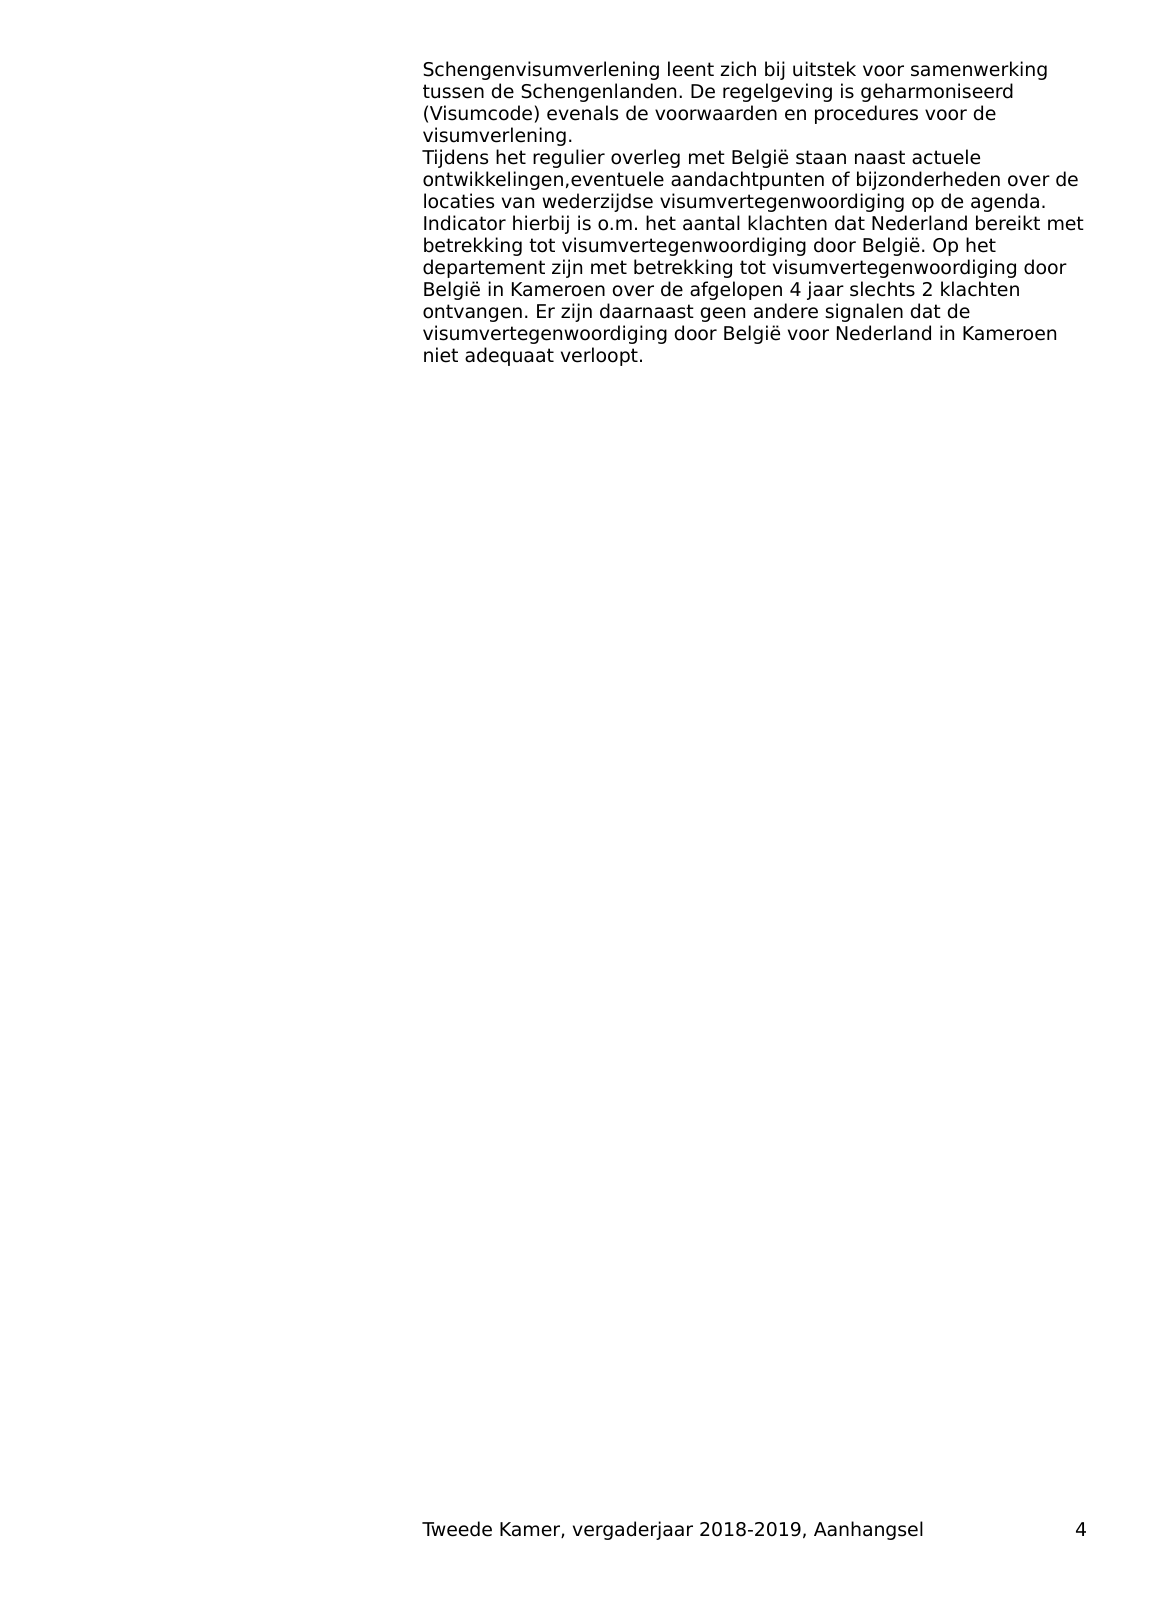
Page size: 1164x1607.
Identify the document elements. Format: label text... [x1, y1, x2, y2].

text Schengenvisumverlening leent zich bij uitstek voor samenwerking tussen de Schengenlanden. De regelgeving is geharmoniseerd (Visumcode) evenals de voorwaarden en procedures voor de visumverlening. [422, 59, 1087, 147]
text Tijdens het regulier overleg met België staan naast actuele ontwikkelingen,eventuele aandachtpunten of bijzonderheden over de locaties van wederzijdse visumvertegenwoordiging op de agenda. Indicator hierbij is o.m. het aantal klachten dat Nederland bereikt met betrekking tot visumvertegenwoordiging door België. Op het departement zijn met betrekking tot visumvertegenwoordiging door België in Kameroen over de afgelopen 4 jaar slechts 2 klachten ontvangen. Er zijn daarnaast geen andere signalen dat de visumvertegenwoordiging door België voor Nederland in Kameroen niet adequaat verloopt. [422, 147, 1087, 367]
